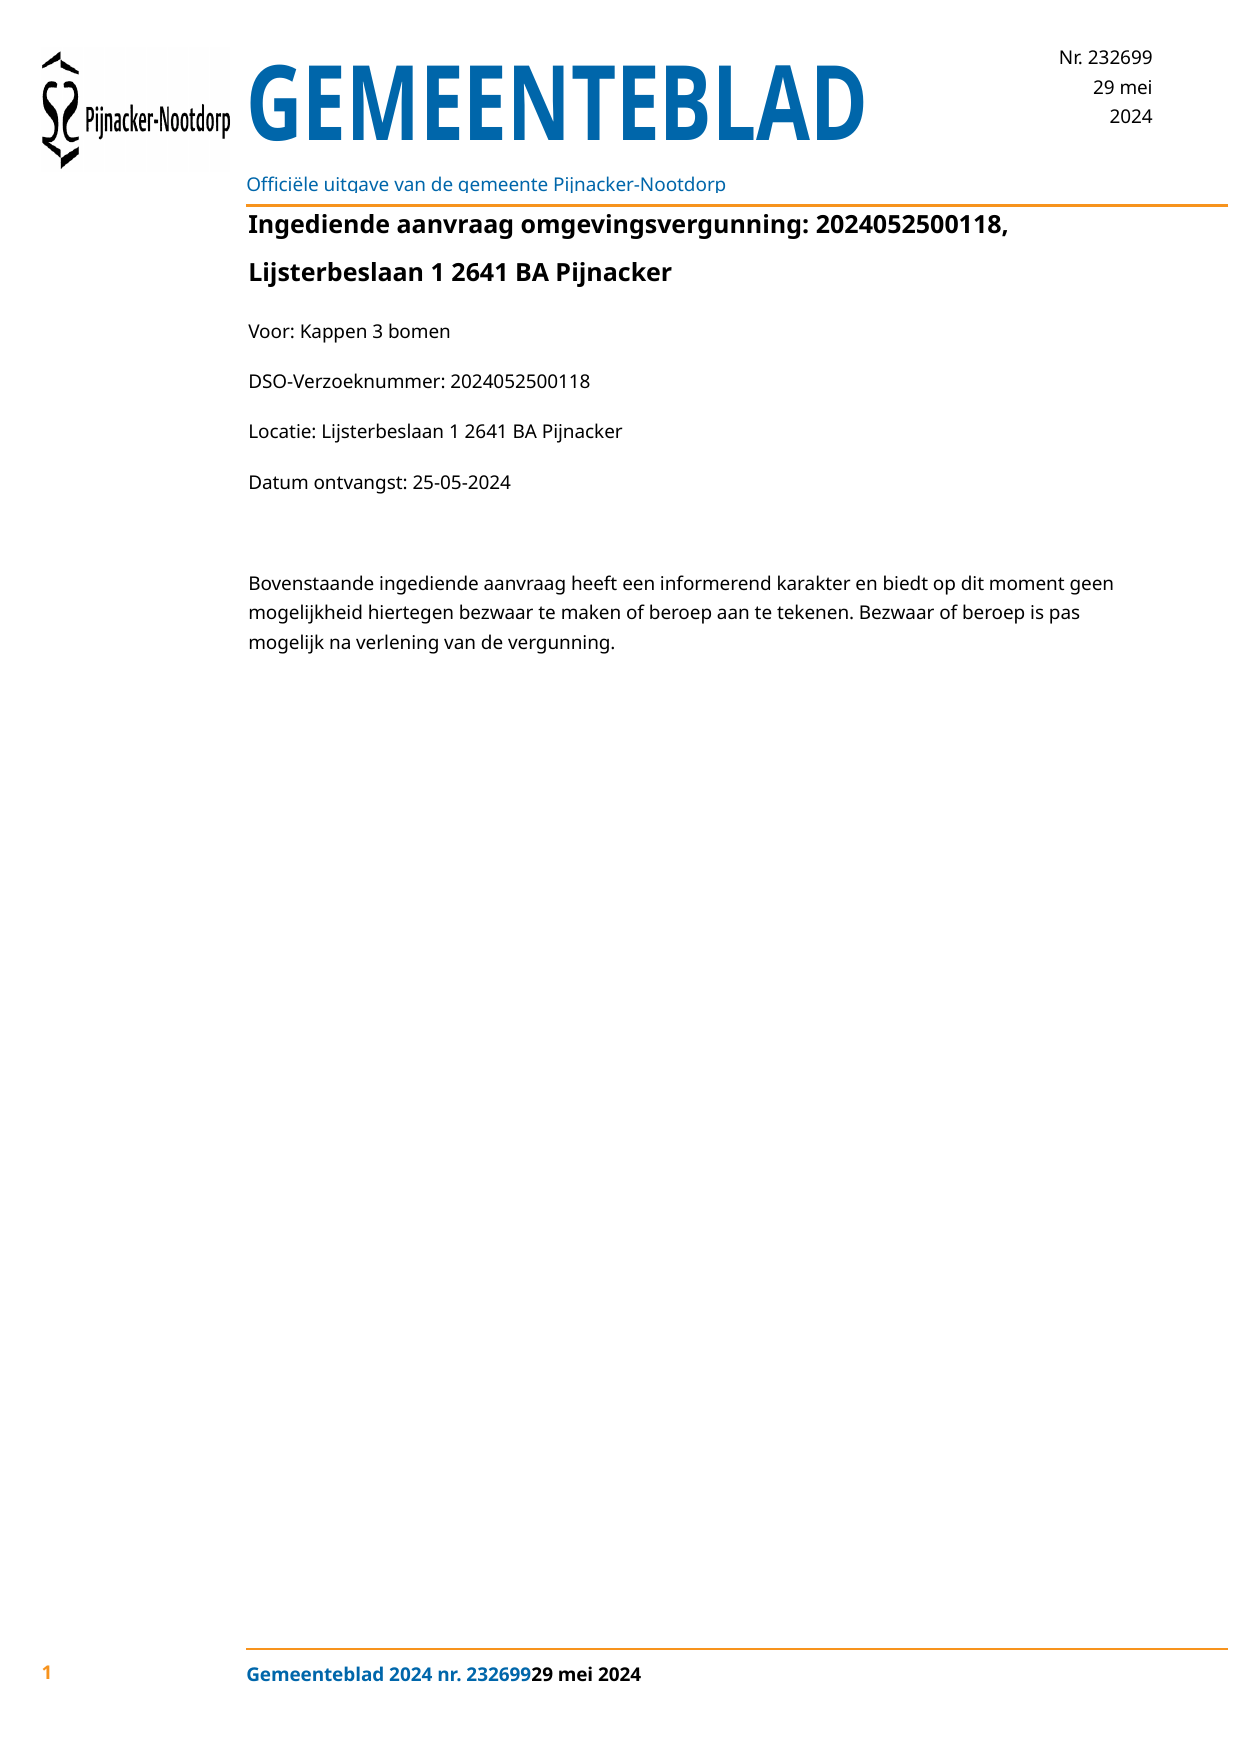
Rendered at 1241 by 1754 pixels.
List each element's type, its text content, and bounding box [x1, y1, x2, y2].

picture [41, 47, 231, 172]
text Datum ontvangst: 25-05-2024 [248, 469, 1152, 495]
text Voor: Kappen 3 bomen [248, 318, 1152, 344]
text Locatie: Lijsterbeslaan 1 2641 BA Pijnacker [248, 419, 1152, 444]
text DSO-Verzoeknummer: 2024052500118 [248, 368, 1152, 394]
text Ingediende aanvraag omgevingsvergunning: 2024052500118, Lijsterbeslaan 1 2641 BA Pijnacker [248, 207, 1152, 288]
text Bovenstaande ingediende aanvraag heeft een informerend karakter en biedt op dit moment geen mogelijkheid hiertegen bezwaar te maken of beroep aan te tekenen. Bezwaar of beroep is pas mogelijk na verlening van de vergunning. [248, 570, 1152, 655]
